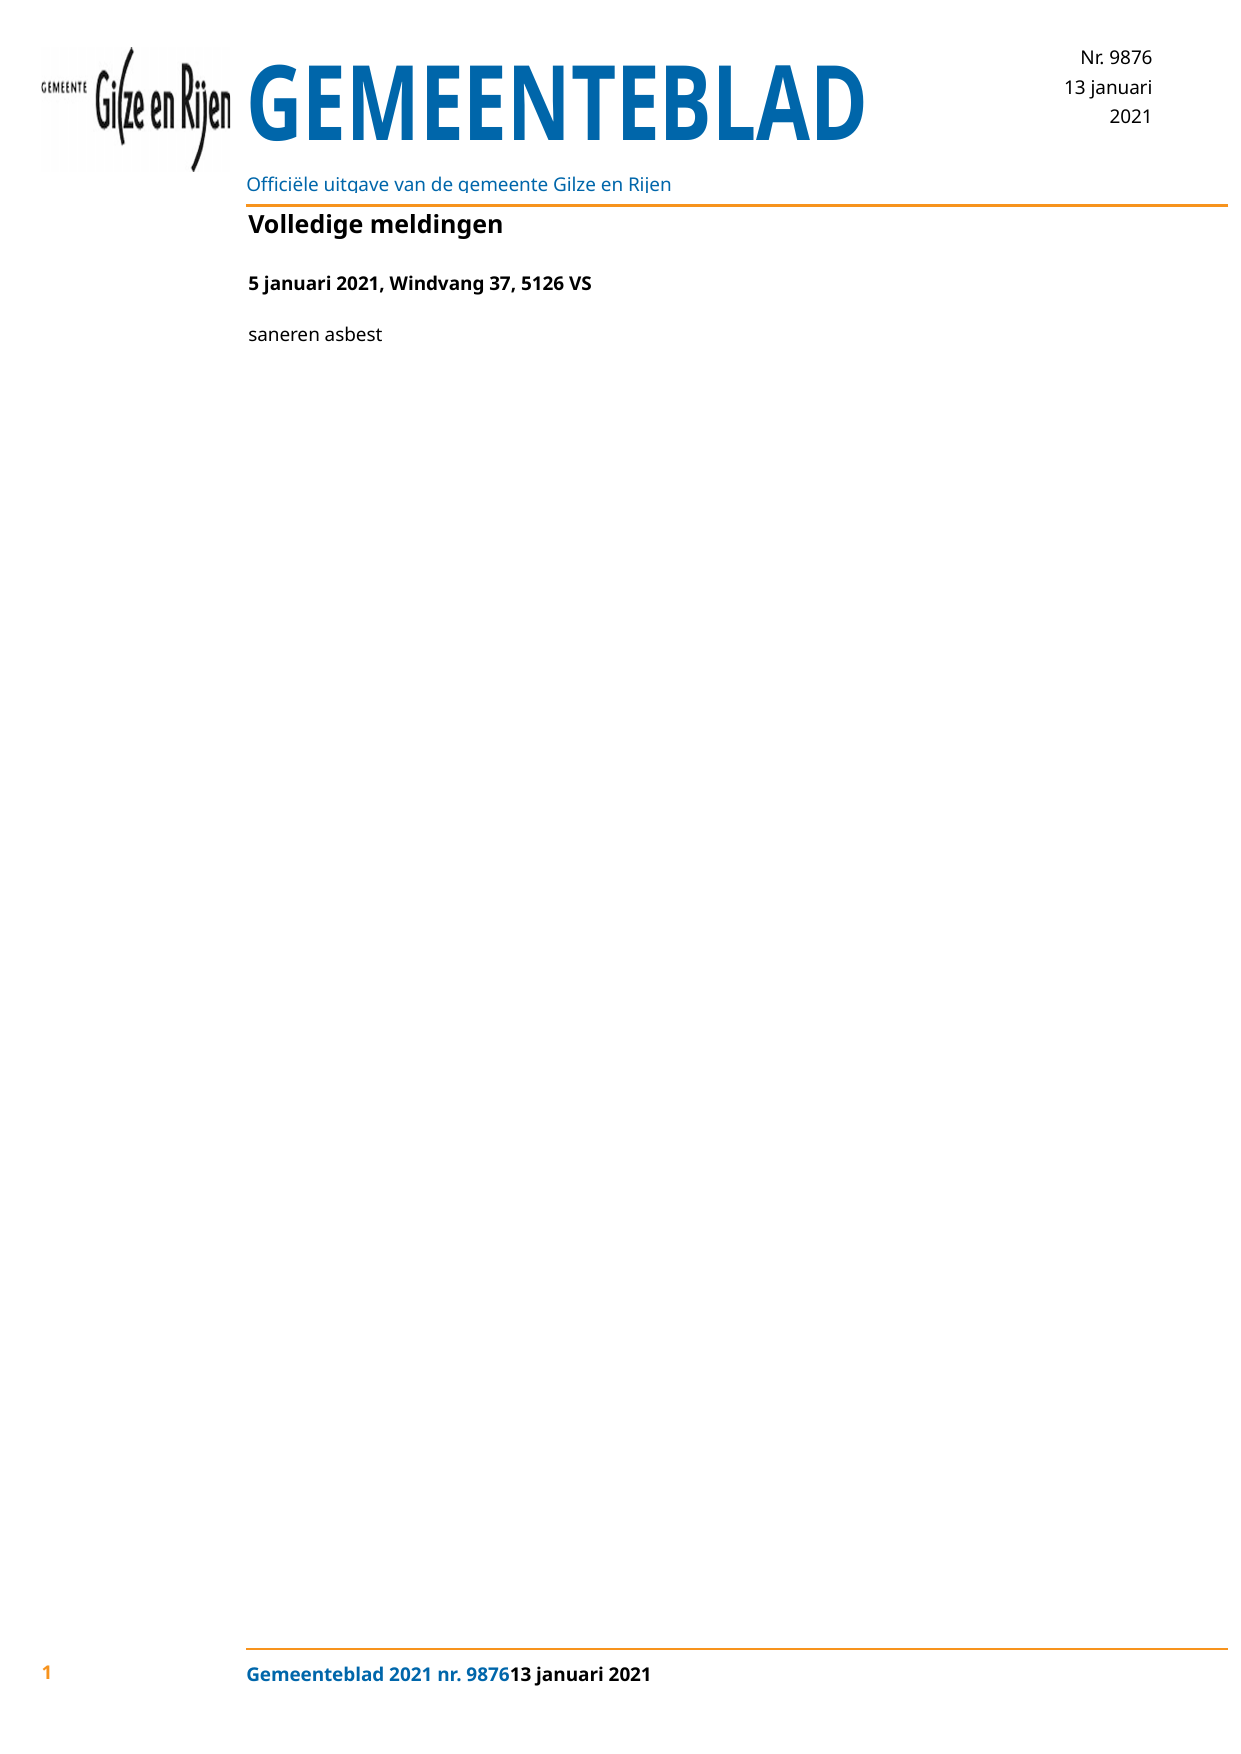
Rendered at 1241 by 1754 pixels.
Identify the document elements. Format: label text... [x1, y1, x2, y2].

text Volledige meldingen [248, 207, 1152, 241]
text 5 januari 2021, Windvang 37, 5126 VS [248, 270, 1152, 296]
text saneren asbest [248, 321, 1152, 346]
picture [41, 47, 231, 172]
